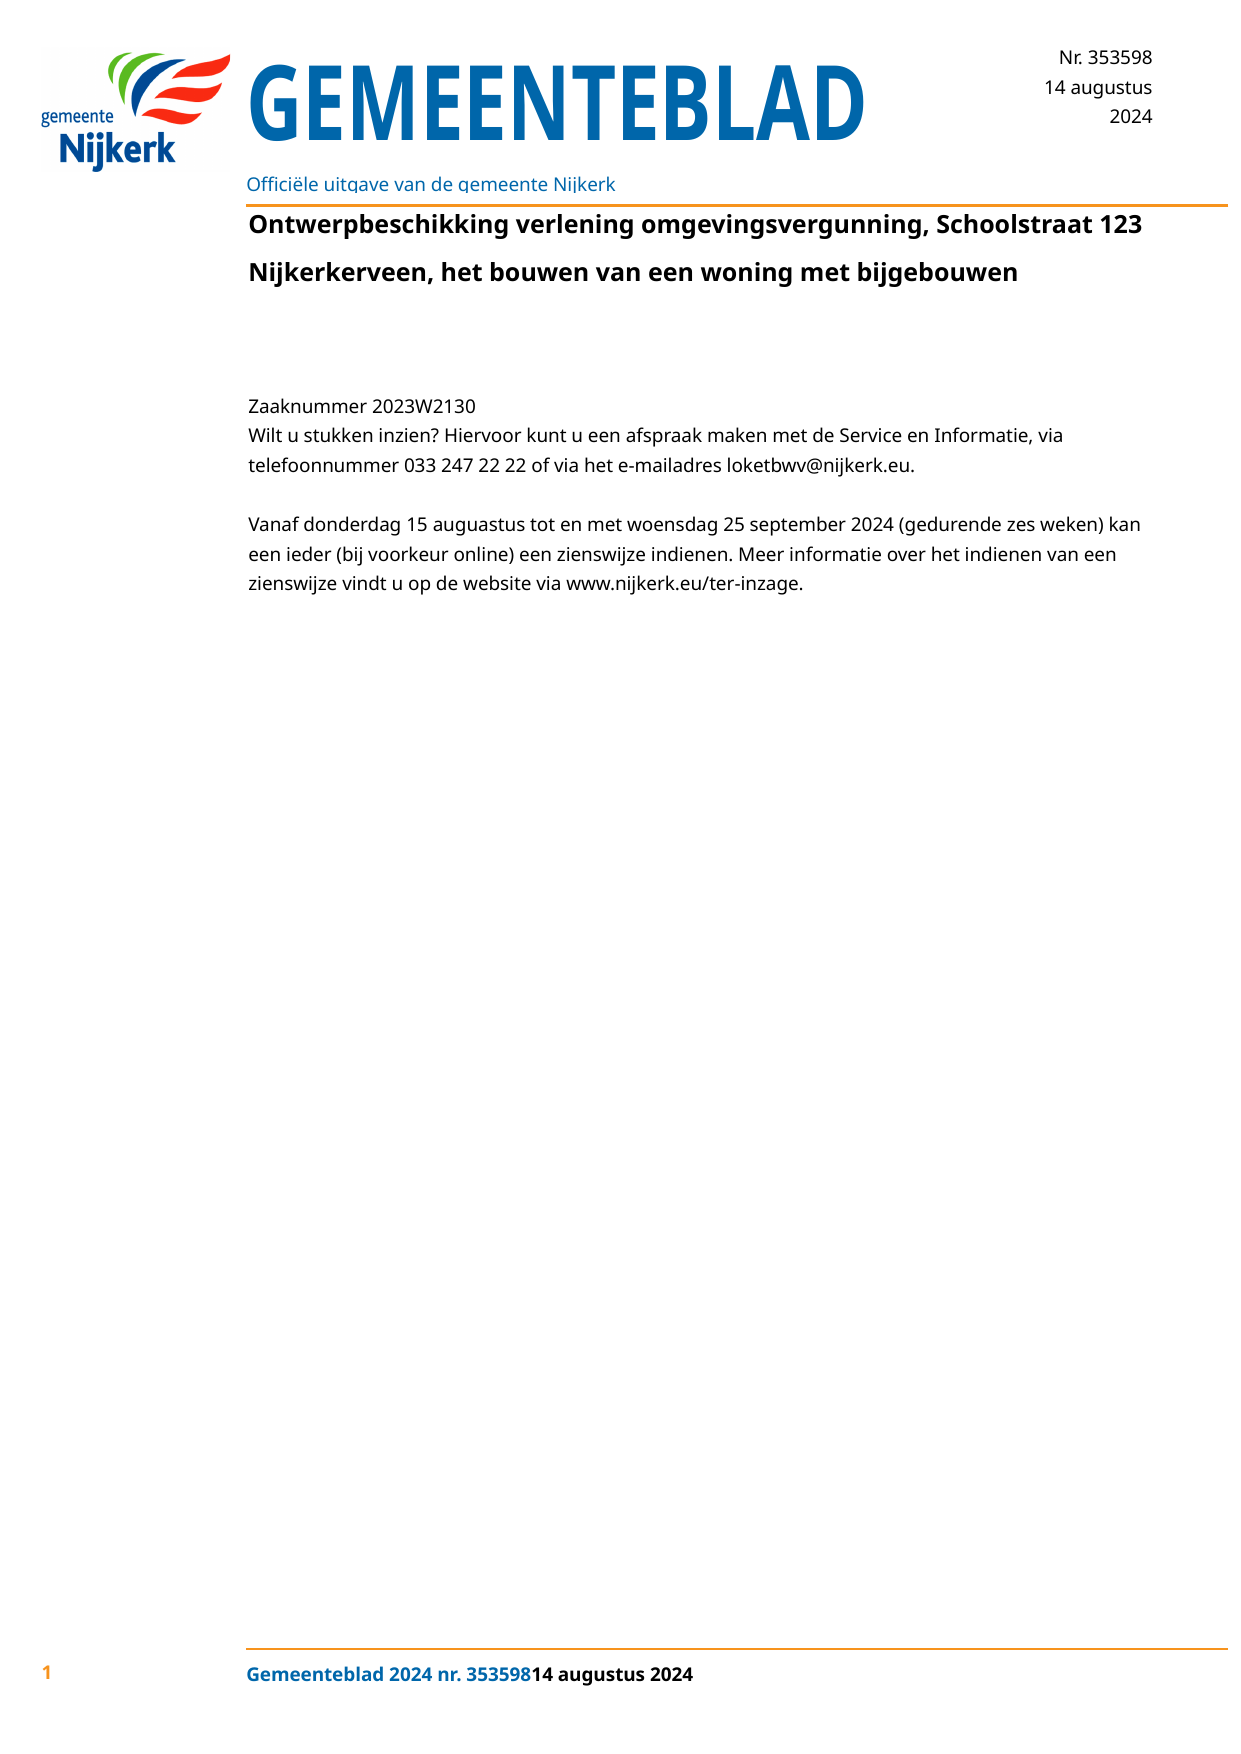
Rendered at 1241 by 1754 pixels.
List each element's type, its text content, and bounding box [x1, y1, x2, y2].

picture [41, 47, 231, 172]
text Ontwerpbeschikking verlening omgevingsvergunning, Schoolstraat 123 Nijkerkerveen, het bouwen van een woning met bijgebouwen [248, 207, 1152, 288]
text Vanaf donderdag 15 auguastus tot en met woensdag 25 september 2024 (gedurende zes weken) kan een ieder (bij voorkeur online) een zienswijze indienen. Meer informatie over het indienen van een zienswijze vindt u op de website via www.nijkerk.eu/ter-inzage. [248, 511, 1152, 596]
text Zaaknummer 2023W2130 [248, 393, 1152, 419]
text Wilt u stukken inzien? Hiervoor kunt u een afspraak maken met de Service en Informatie, via telefoonnummer 033 247 22 22 of via het e-mailadres loketbwv@nijkerk.eu. [248, 422, 1152, 478]
